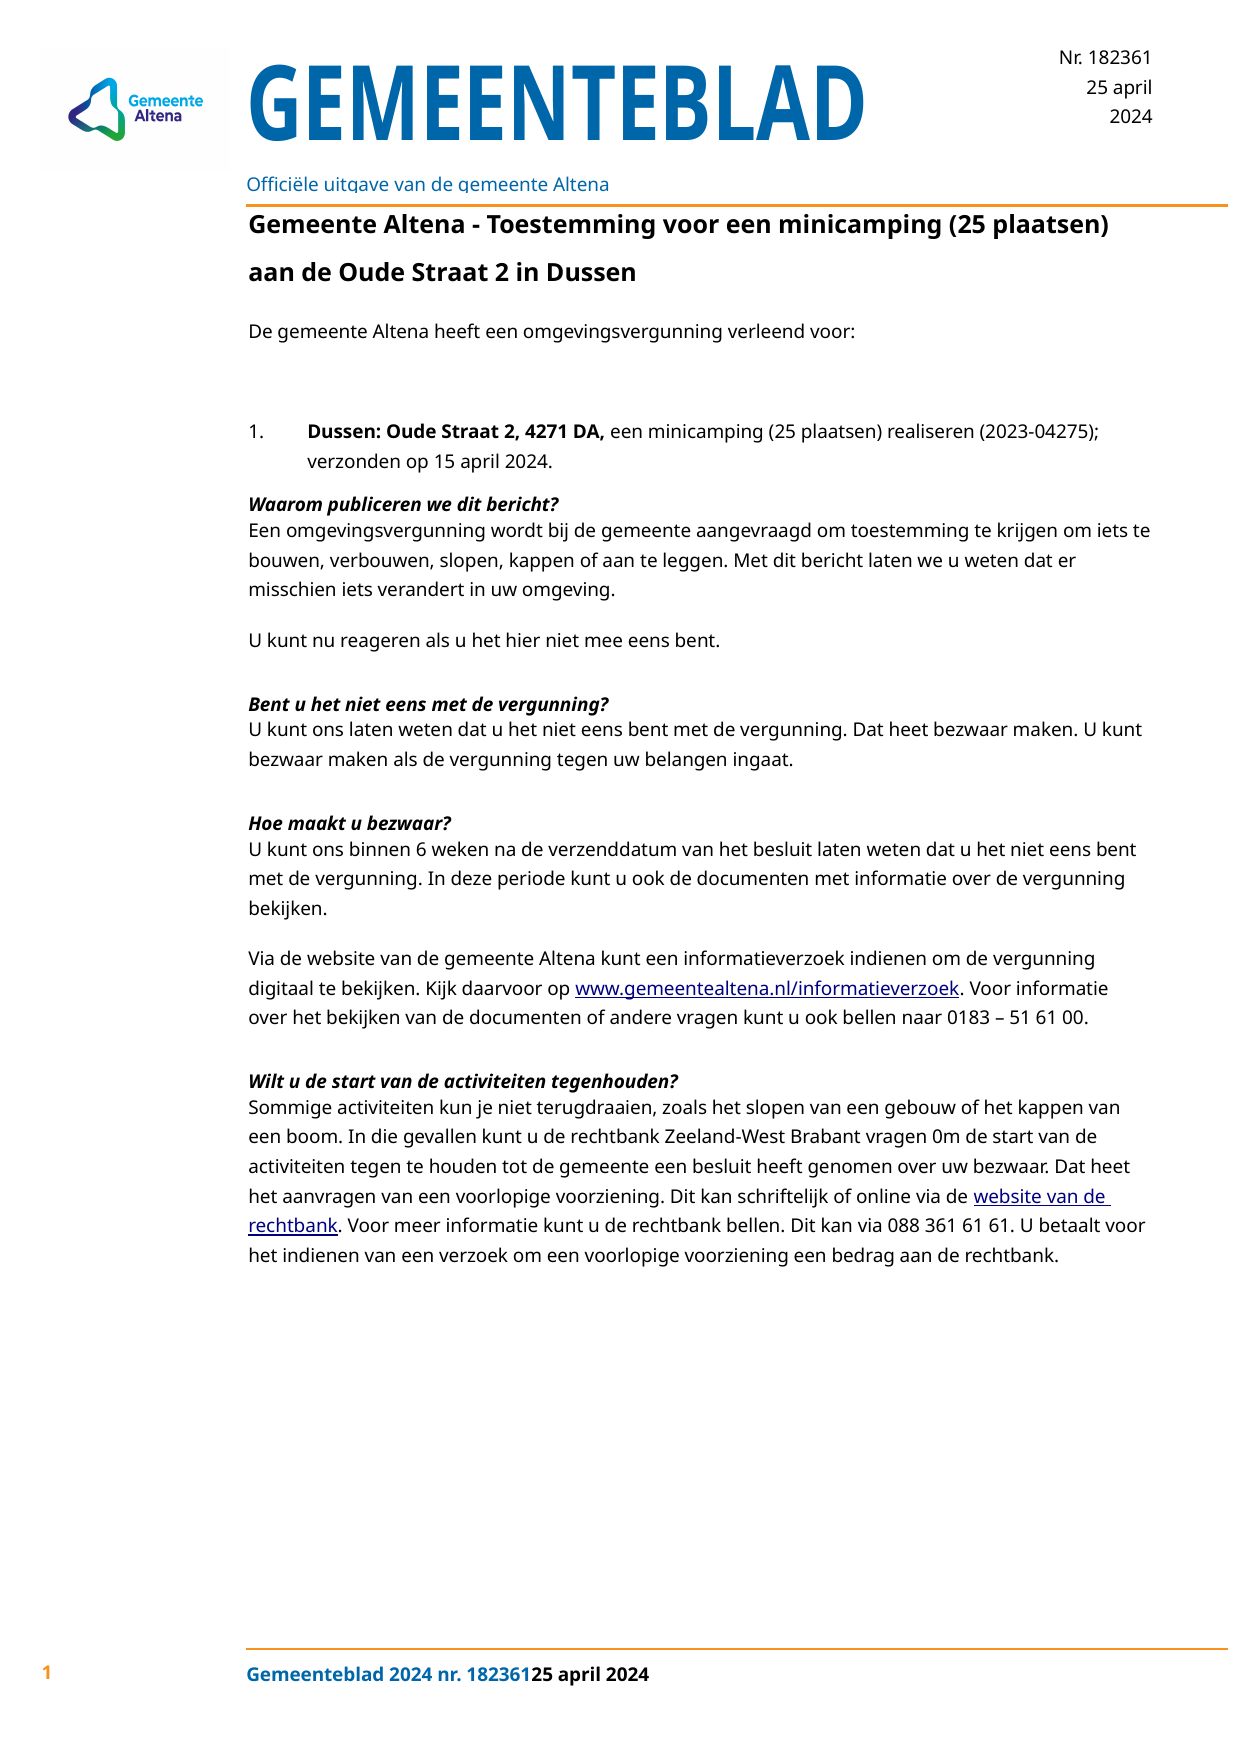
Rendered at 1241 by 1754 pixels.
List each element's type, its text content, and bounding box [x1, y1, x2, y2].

picture [41, 47, 231, 172]
list Dussen: Oude Straat 2, 4271 DA, een minicamping (25 plaatsen) realiseren (2023-04275); verzonden op 15 april 2024. [248, 419, 1152, 474]
text Bent u het niet eens met de vergunning? [248, 691, 1152, 716]
text De gemeente Altena heeft een omgevingsvergunning verleend voor: [248, 318, 1152, 344]
text Via de website van de gemeente Altena kunt een informatieverzoek indienen om de vergunning digitaal te bekijken. Kijk daarvoor op www.gemeentealtena.nl/informatieverzoek. Voor informatie over het bekijken van de documenten of andere vragen kunt u ook bellen naar 0183 – 51 61 00. [248, 945, 1152, 1030]
text Waarom publiceren we dit bericht? [248, 491, 1152, 517]
text Gemeente Altena - Toestemming voor een minicamping (25 plaatsen) aan de Oude Straat 2 in Dussen [248, 207, 1152, 288]
text U kunt ons binnen 6 weken na de verzenddatum van het besluit laten weten dat u het niet eens bent met de vergunning. In deze periode kunt u ook de documenten met informatie over de vergunning bekijken. [248, 836, 1152, 921]
text U kunt ons laten weten dat u het niet eens bent met de vergunning. Dat heet bezwaar maken. U kunt bezwaar maken als de vergunning tegen uw belangen ingaat. [248, 716, 1152, 772]
text Wilt u de start van de activiteiten tegenhouden? [248, 1068, 1152, 1094]
text U kunt nu reageren als u het hier niet mee eens bent. [248, 627, 1152, 652]
text Een omgevingsvergunning wordt bij de gemeente aangevraagd om toestemming te krijgen om iets te bouwen, verbouwen, slopen, kappen of aan te leggen. Met dit bericht laten we u weten dat er misschien iets verandert in uw omgeving. [248, 517, 1152, 602]
text Sommige activiteiten kun je niet terugdraaien, zoals het slopen van een gebouw of het kappen van een boom. In die gevallen kunt u de rechtbank Zeeland-West Brabant vragen 0m de start van de activiteiten tegen te houden tot de gemeente een besluit heeft genomen over uw bezwaar. Dat heet het aanvragen van een voorlopige voorziening. Dit kan schriftelijk of online via de website van de rechtbank. Voor meer informatie kunt u de rechtbank bellen. Dit kan via 088 361 61 61. U betaalt voor het indienen van een verzoek om een voorlopige voorziening een bedrag aan de rechtbank. [248, 1094, 1152, 1268]
text Hoe maakt u bezwaar? [248, 810, 1152, 836]
